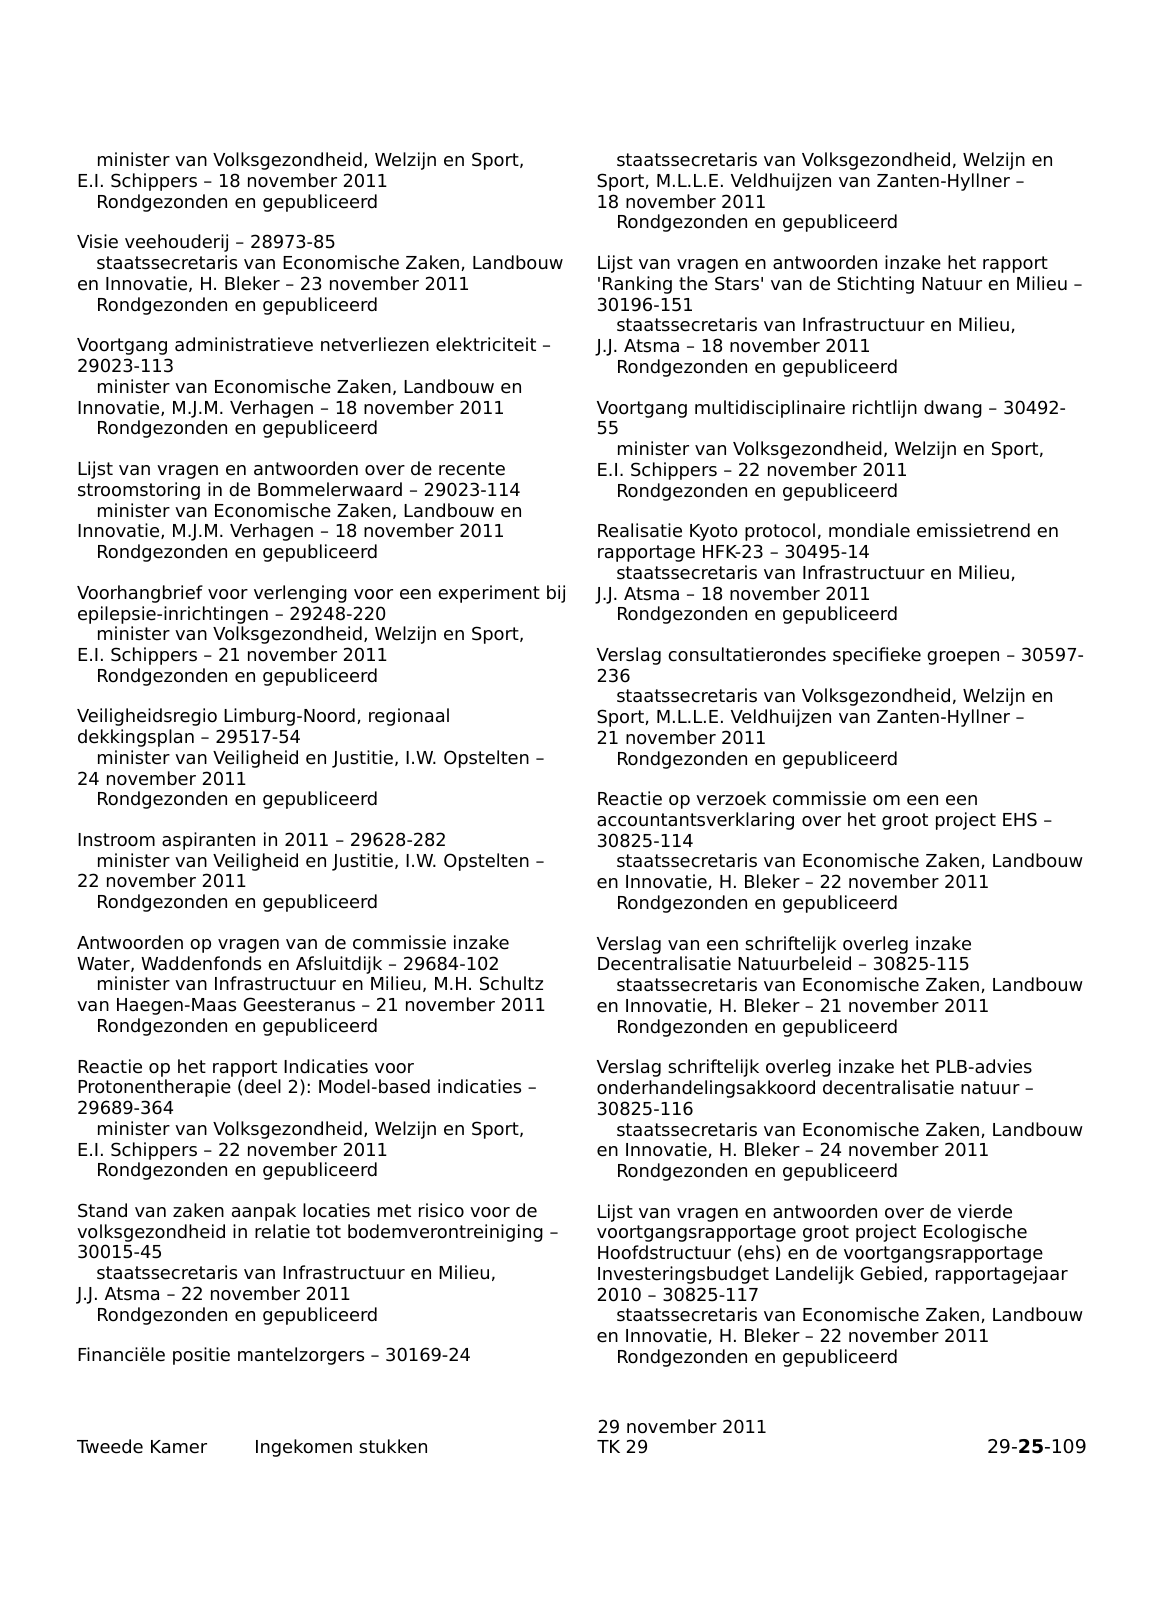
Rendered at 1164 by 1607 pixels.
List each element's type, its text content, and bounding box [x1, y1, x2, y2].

text Rondgezonden en gepubliceerd [596, 1016, 1087, 1037]
text Rondgezonden en gepubliceerd [596, 1161, 1087, 1182]
text Stand van zaken aanpak locaties met risico voor de volksgezondheid in relatie tot bodemverontreiniging – 30015-45 [77, 1201, 567, 1263]
text minister van Economische Zaken, Landbouw en Innovatie, M.J.M. Verhagen – 18 november 2011 [77, 500, 567, 542]
text Reactie op het rapport Indicaties voor Protonentherapie (deel 2): Model-based indicaties – 29689-364 [77, 1056, 567, 1119]
text staatssecretaris van Infrastructuur en Milieu, J.J. Atsma – 18 november 2011 [596, 315, 1087, 357]
text Financiële positie mantelzorgers – 30169-24 [77, 1345, 567, 1366]
text minister van Volksgezondheid, Welzijn en Sport, E.I. Schippers – 22 november 2011 [596, 439, 1087, 480]
text Rondgezonden en gepubliceerd [596, 212, 1087, 233]
text Visie veehouderij – 28973-85 [77, 232, 567, 253]
text Veiligheidsregio Limburg-Noord, regionaal dekkingsplan – 29517-54 [77, 706, 567, 748]
text Rondgezonden en gepubliceerd [596, 893, 1087, 913]
text Rondgezonden en gepubliceerd [596, 1347, 1087, 1367]
text minister van Volksgezondheid, Welzijn en Sport, E.I. Schippers – 18 november 2011 [77, 150, 567, 192]
text Rondgezonden en gepubliceerd [596, 604, 1087, 625]
text staatssecretaris van Economische Zaken, Landbouw en Innovatie, H. Bleker – 23 november 2011 [77, 253, 567, 294]
text minister van Veiligheid en Justitie, I.W. Opstelten – 24 november 2011 [77, 748, 567, 789]
text staatssecretaris van Economische Zaken, Landbouw en Innovatie, H. Bleker – 22 november 2011 [596, 1305, 1087, 1347]
text staatssecretaris van Infrastructuur en Milieu, J.J. Atsma – 18 november 2011 [596, 563, 1087, 604]
text Rondgezonden en gepubliceerd [77, 418, 567, 439]
text staatssecretaris van Volksgezondheid, Welzijn en Sport, M.L.L.E. Veldhuijzen van Zanten-Hyllner – 18 november 2011 [596, 150, 1087, 212]
text Voorhangbrief voor verlenging voor een experiment bij epilepsie-inrichtingen – 29248-220 [77, 583, 567, 624]
text Rondgezonden en gepubliceerd [77, 192, 567, 212]
text Instroom aspiranten in 2011 – 29628-282 [77, 830, 567, 851]
text Rondgezonden en gepubliceerd [77, 789, 567, 810]
text staatssecretaris van Economische Zaken, Landbouw en Innovatie, H. Bleker – 22 november 2011 [596, 851, 1087, 893]
text Rondgezonden en gepubliceerd [77, 542, 567, 563]
text Verslag schriftelijk overleg inzake het PLB-advies onderhandelingsakkoord decentralisatie natuur – 30825-116 [596, 1057, 1087, 1119]
text Rondgezonden en gepubliceerd [77, 1016, 567, 1036]
text Lijst van vragen en antwoorden inzake het rapport 'Ranking the Stars' van de Stichting Natuur en Milieu – 30196-151 [596, 253, 1087, 315]
text staatssecretaris van Economische Zaken, Landbouw en Innovatie, H. Bleker – 24 november 2011 [596, 1119, 1087, 1161]
text Rondgezonden en gepubliceerd [596, 480, 1087, 501]
text Rondgezonden en gepubliceerd [77, 294, 567, 315]
text Rondgezonden en gepubliceerd [77, 666, 567, 686]
text staatssecretaris van Infrastructuur en Milieu, J.J. Atsma – 22 november 2011 [77, 1263, 567, 1304]
text minister van Infrastructuur en Milieu, M.H. Schultz van Haegen-Maas Geesteranus – 21 november 2011 [77, 974, 567, 1016]
text Verslag consultatierondes specifieke groepen – 30597-236 [596, 645, 1087, 686]
text minister van Economische Zaken, Landbouw en Innovatie, M.J.M. Verhagen – 18 november 2011 [77, 377, 567, 418]
text Verslag van een schriftelijk overleg inzake Decentralisatie Natuurbeleid – 30825-115 [596, 933, 1087, 975]
text Rondgezonden en gepubliceerd [596, 748, 1087, 769]
text Reactie op verzoek commissie om een een accountantsverklaring over het groot project EHS – 30825-114 [596, 789, 1087, 851]
text Rondgezonden en gepubliceerd [77, 892, 567, 913]
text Antwoorden op vragen van de commissie inzake Water, Waddenfonds en Afsluitdijk – 29684-102 [77, 933, 567, 974]
text Rondgezonden en gepubliceerd [596, 357, 1087, 377]
text minister van Veiligheid en Justitie, I.W. Opstelten – 22 november 2011 [77, 851, 567, 892]
text staatssecretaris van Volksgezondheid, Welzijn en Sport, M.L.L.E. Veldhuijzen van Zanten-Hyllner – 21 november 2011 [596, 686, 1087, 748]
text Lijst van vragen en antwoorden over de vierde voortgangsrapportage groot project Ecologische Hoofdstructuur (ehs) en de voortgangsrapportage Investeringsbudget Landelijk Gebied, rapportagejaar 2010 – 30825-117 [596, 1202, 1087, 1305]
text Rondgezonden en gepubliceerd [77, 1304, 567, 1325]
text Rondgezonden en gepubliceerd [77, 1160, 567, 1181]
text minister van Volksgezondheid, Welzijn en Sport, E.I. Schippers – 22 november 2011 [77, 1119, 567, 1160]
text Voortgang administratieve netverliezen elektriciteit – 29023-113 [77, 335, 567, 377]
text Voortgang multidisciplinaire richtlijn dwang – 30492-55 [596, 397, 1087, 439]
text staatssecretaris van Economische Zaken, Landbouw en Innovatie, H. Bleker – 21 november 2011 [596, 975, 1087, 1016]
text Realisatie Kyoto protocol, mondiale emissietrend en rapportage HFK-23 – 30495-14 [596, 521, 1087, 563]
text Lijst van vragen en antwoorden over de recente stroomstoring in de Bommelerwaard – 29023-114 [77, 459, 567, 500]
text minister van Volksgezondheid, Welzijn en Sport, E.I. Schippers – 21 november 2011 [77, 624, 567, 666]
